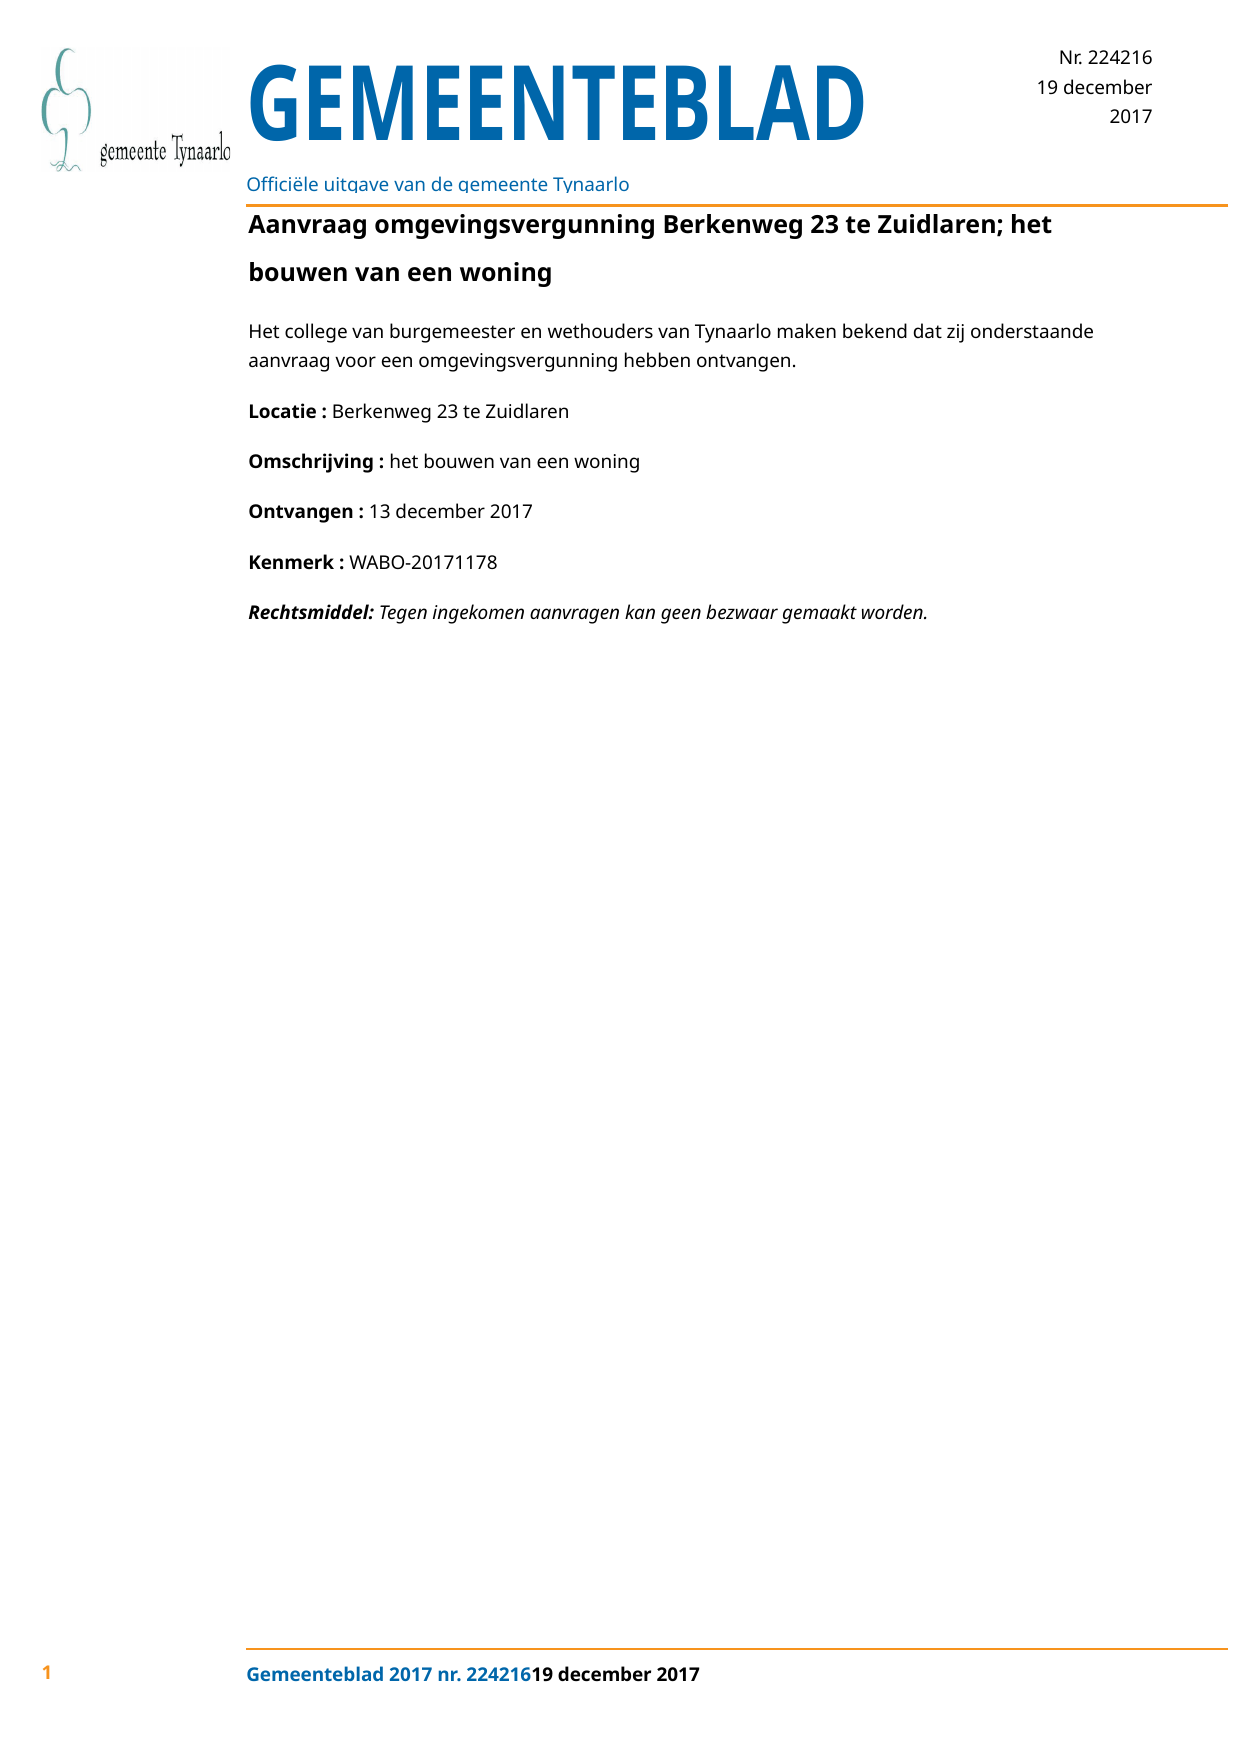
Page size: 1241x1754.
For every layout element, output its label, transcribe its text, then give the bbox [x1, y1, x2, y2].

text Het college van burgemeester en wethouders van Tynaarlo maken bekend dat zij onderstaande aanvraag voor een omgevingsvergunning hebben ontvangen. [248, 318, 1152, 373]
text Omschrijving : het bouwen van een woning [248, 448, 1152, 474]
picture [41, 47, 231, 172]
text Aanvraag omgevingsvergunning Berkenweg 23 te Zuidlaren; het bouwen van een woning [248, 207, 1152, 288]
text Ontvangen : 13 december 2017 [248, 499, 1152, 524]
text Rechtsmiddel: Tegen ingekomen aanvragen kan geen bezwaar gemaakt worden. [248, 599, 1152, 625]
text Locatie : Berkenweg 23 te Zuidlaren [248, 398, 1152, 424]
text Kenmerk : WABO-20171178 [248, 549, 1152, 575]
